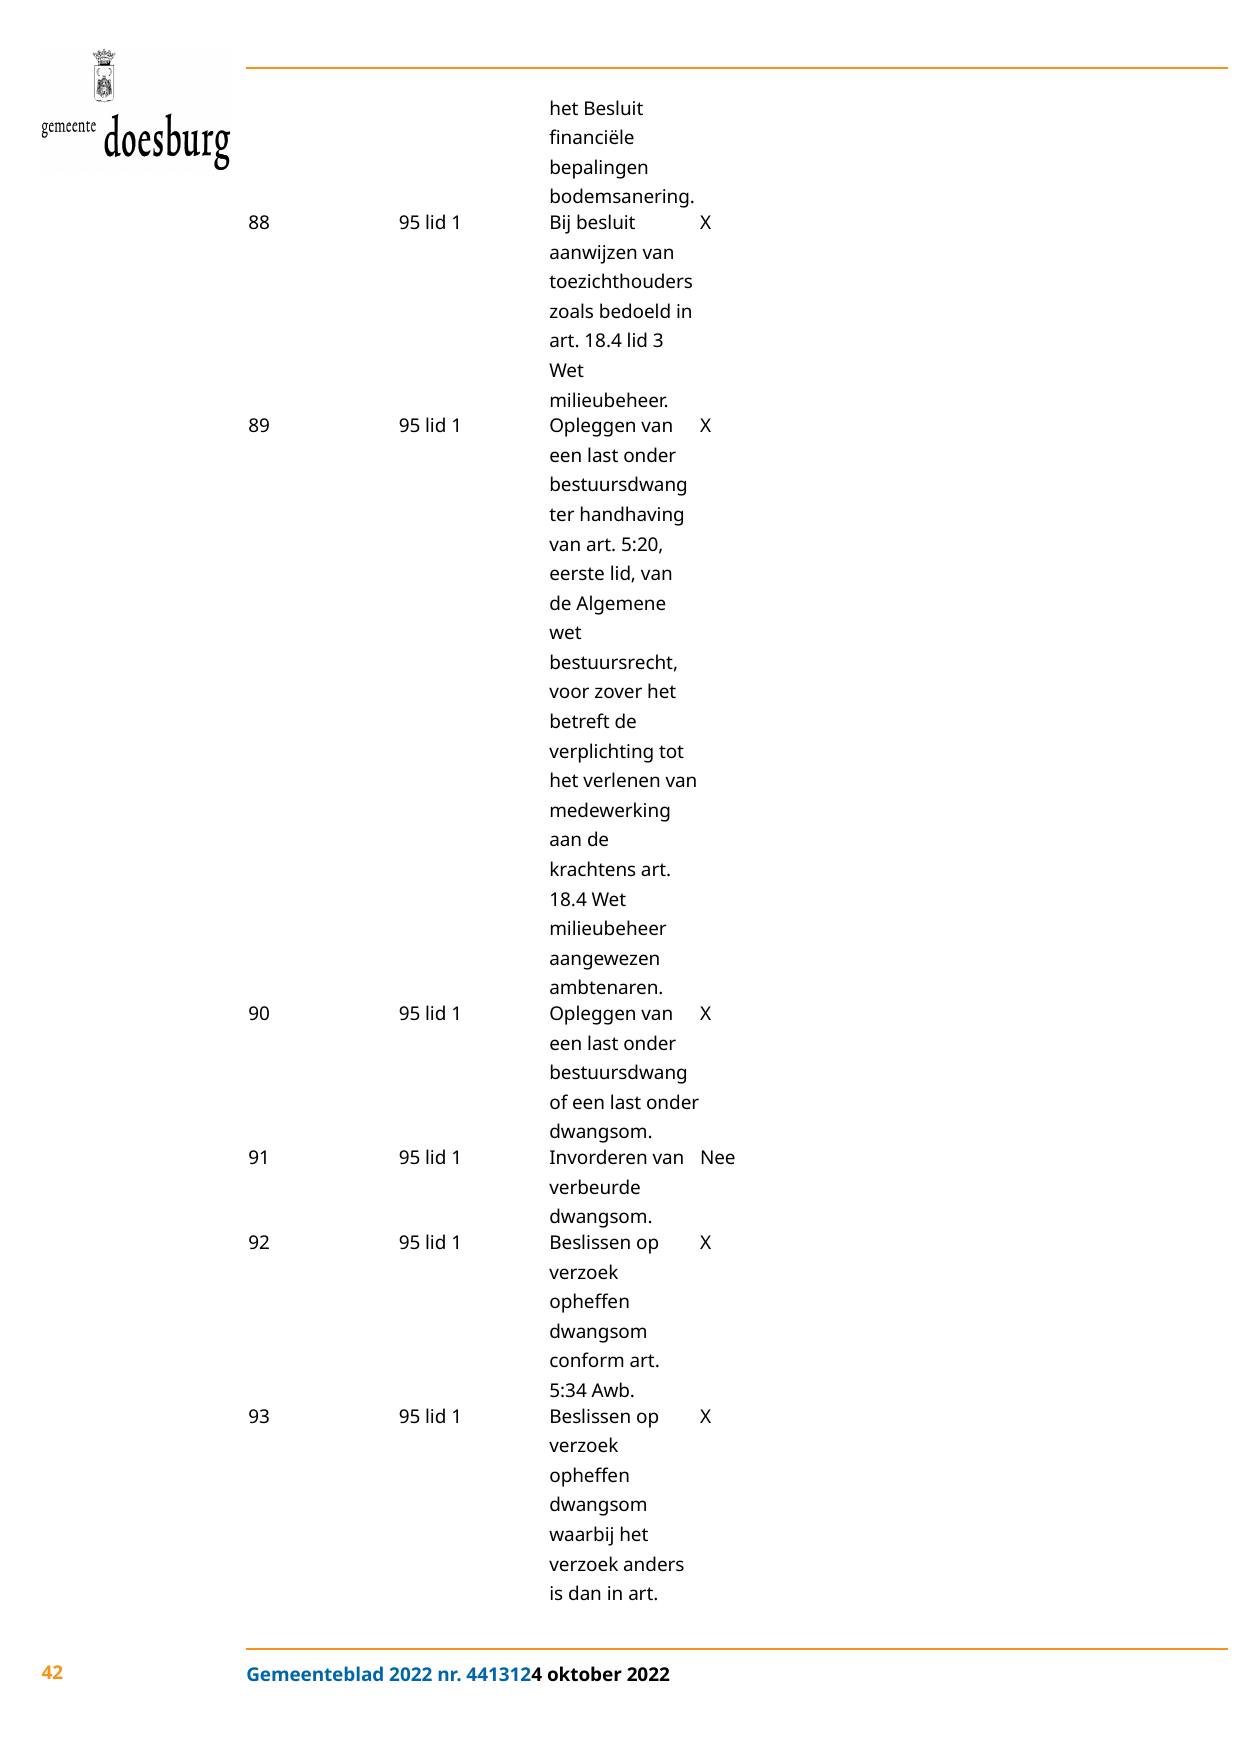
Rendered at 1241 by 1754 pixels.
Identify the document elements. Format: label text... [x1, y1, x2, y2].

table_cell Beslissen op verzoek opheffen dwangsom waarbij het verzoek anders is dan in art. [549, 1403, 700, 1606]
table_cell [850, 95, 1001, 209]
table_cell [850, 1403, 1001, 1606]
table_cell Opleggen van een last onder bestuursdwang of een last onder dwangsom. [549, 1000, 700, 1144]
table_cell Nee [700, 1144, 850, 1229]
table_cell 88 [248, 209, 398, 412]
table_cell X [700, 413, 850, 1000]
table_cell 92 [248, 1229, 398, 1403]
table_cell Bij besluit aanwijzen van toezichthouders zoals bedoeld in art. 18.4 lid 3 Wet milieubeheer. [549, 209, 700, 412]
table_cell X [700, 1000, 850, 1144]
table_cell Invorderen van verbeurde dwangsom. [549, 1144, 700, 1229]
picture [41, 47, 231, 172]
table_cell 89 [248, 413, 398, 1000]
table_cell het Besluit financiële bepalingen bodemsanering. [549, 95, 700, 209]
table_cell [850, 413, 1001, 1000]
table_cell [1001, 1144, 1152, 1229]
table_cell 93 [248, 1403, 398, 1606]
table_cell X [700, 1229, 850, 1403]
table_cell [399, 95, 549, 209]
table_cell 95 lid 1 [399, 1144, 549, 1229]
table_cell [700, 95, 850, 209]
table_cell 95 lid 1 [399, 413, 549, 1000]
table_cell [1001, 209, 1152, 412]
table_cell [850, 1229, 1001, 1403]
table_cell Beslissen op verzoek opheffen dwangsom conform art. 5:34 Awb. [549, 1229, 700, 1403]
table_cell Opleggen van een last onder bestuursdwang ter handhaving van art. 5:20, eerste lid, van de Algemene wet bestuursrecht, voor zover het betreft de verplichting tot het verlenen van medewerking aan de krachtens art. 18.4 Wet milieubeheer aangewezen ambtenaren. [549, 413, 700, 1000]
table_cell [1001, 1000, 1152, 1144]
table_cell [1001, 95, 1152, 209]
table_cell X [700, 209, 850, 412]
table_cell [850, 1000, 1001, 1144]
table_cell 91 [248, 1144, 398, 1229]
table_cell 95 lid 1 [399, 1229, 549, 1403]
table_cell 95 lid 1 [399, 1403, 549, 1606]
table_cell 95 lid 1 [399, 209, 549, 412]
table_cell [248, 95, 398, 209]
table_cell [1001, 413, 1152, 1000]
table_cell [850, 209, 1001, 412]
table_cell 90 [248, 1000, 398, 1144]
table_cell X [700, 1403, 850, 1606]
table_cell [1001, 1403, 1152, 1606]
table_cell [850, 1144, 1001, 1229]
table_cell [1001, 1229, 1152, 1403]
table_cell 95 lid 1 [399, 1000, 549, 1144]
